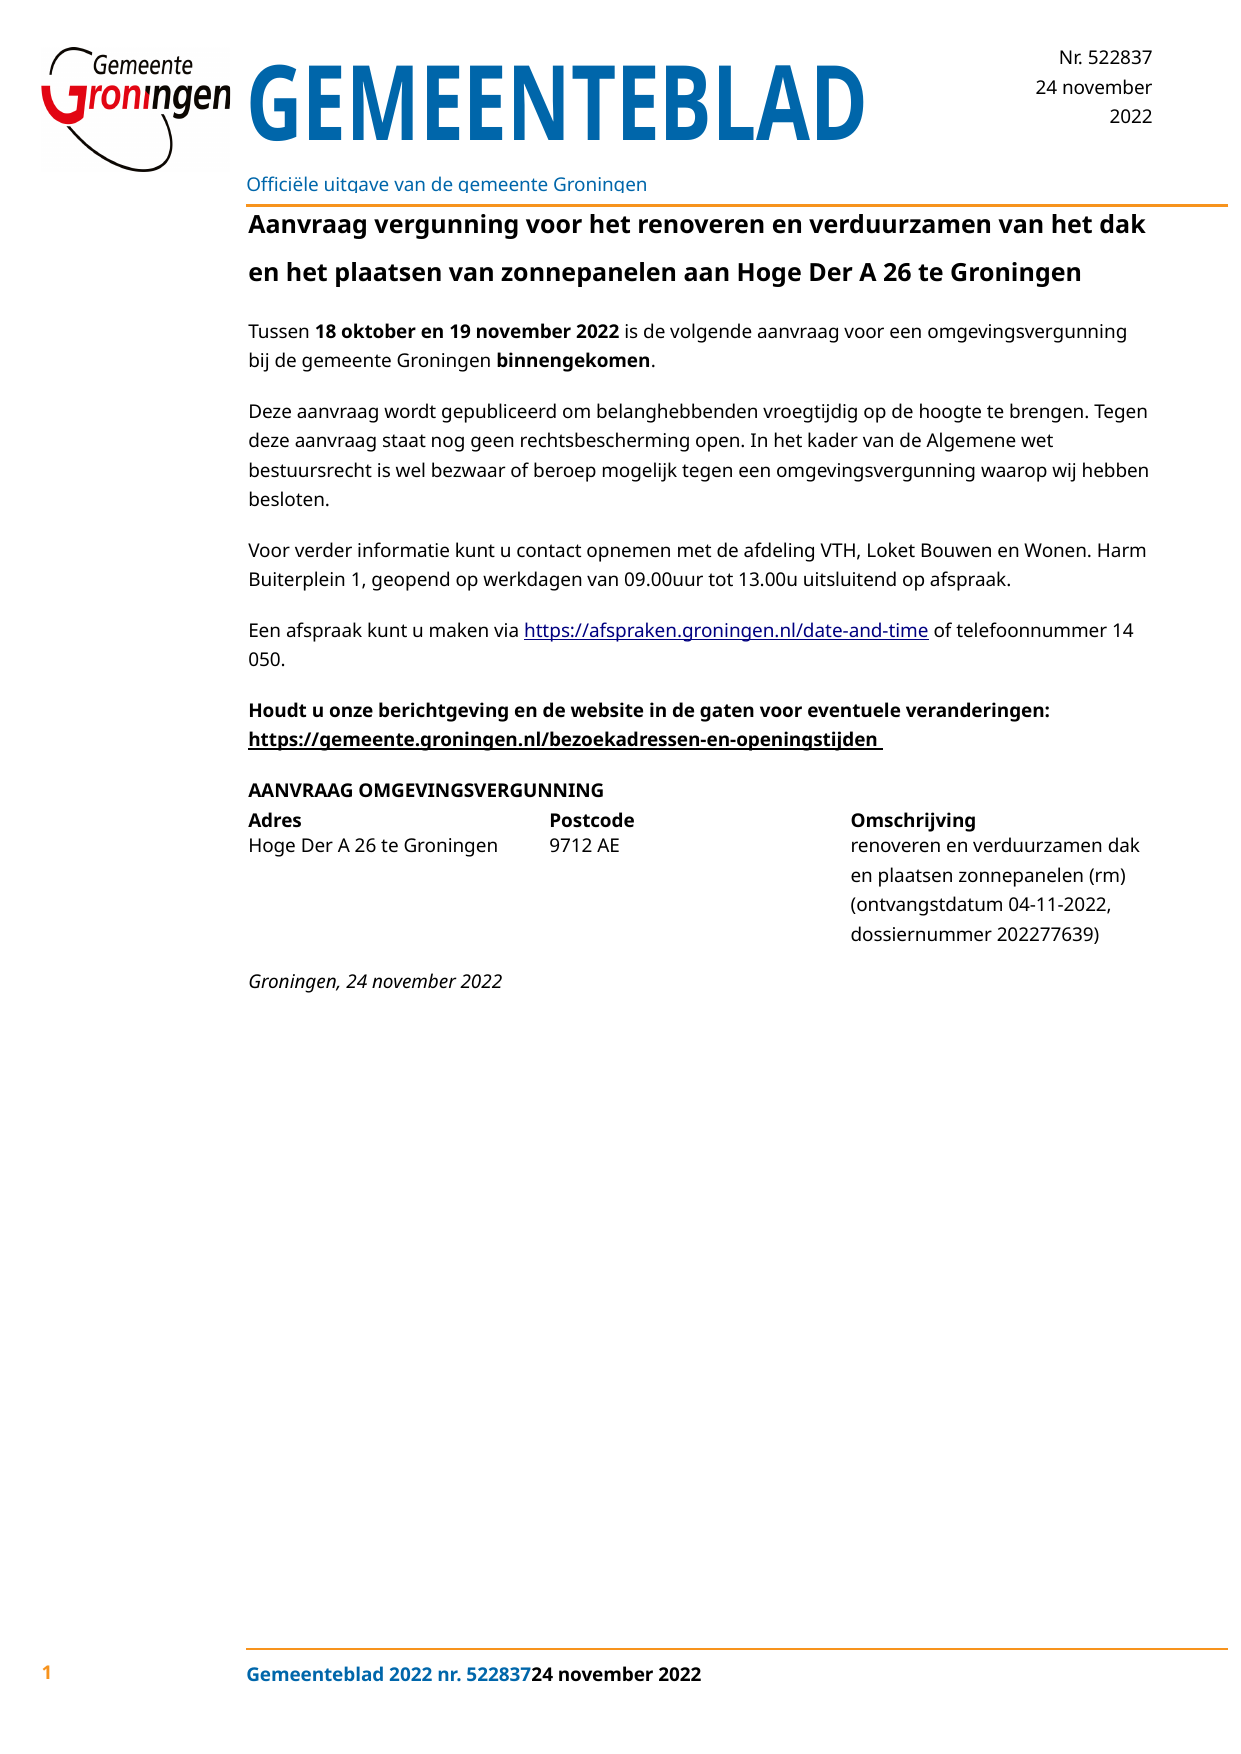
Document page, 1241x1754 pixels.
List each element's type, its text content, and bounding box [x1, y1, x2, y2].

table_header Omschrijving [850, 807, 1152, 832]
text Tussen 18 oktober en 19 november 2022 is de volgende aanvraag voor een omgevingsvergunning bij de gemeente Groningen binnengekomen. [248, 318, 1152, 373]
table_cell Hoge Der A 26 te Groningen [248, 833, 549, 947]
text Een afspraak kunt u maken via https://afspraken.groningen.nl/date-and-time of telefoonnummer 14 050. [248, 617, 1152, 672]
table_header Postcode [549, 807, 850, 832]
table_cell 9712 AE [549, 833, 850, 947]
text Aanvraag vergunning voor het renoveren en verduurzamen van het dak en het plaatsen van zonnepanelen aan Hoge Der A 26 te Groningen [248, 207, 1152, 288]
table_cell renoveren en verduurzamen dak en plaatsen zonnepanelen (rm) (ontvangstdatum 04-11-2022, dossiernummer 202277639) [850, 833, 1152, 947]
picture [41, 47, 231, 172]
text Houdt u onze berichtgeving en de website in de gaten voor eventuele veranderingen: https://gemeente.groningen.nl/bezoekadressen-en-openingstijden [248, 697, 1152, 752]
text Groningen, 24 november 2022 [248, 968, 1152, 994]
text Voor verder informatie kunt u contact opnemen met de afdeling VTH, Loket Bouwen en Wonen. Harm Buiterplein 1, geopend op werkdagen van 09.00uur tot 13.00u uitsluitend op afspraak. [248, 537, 1152, 592]
text AANVRAAG OMGEVINGSVERGUNNING [248, 777, 1152, 803]
text Deze aanvraag wordt gepubliceerd om belanghebbenden vroegtijdig op de hoogte te brengen. Tegen deze aanvraag staat nog geen rechtsbescherming open. In het kader van de Algemene wet bestuursrecht is wel bezwaar of beroep mogelijk tegen een omgevingsvergunning waarop wij hebben besloten. [248, 398, 1152, 512]
table_header Adres [248, 807, 549, 832]
